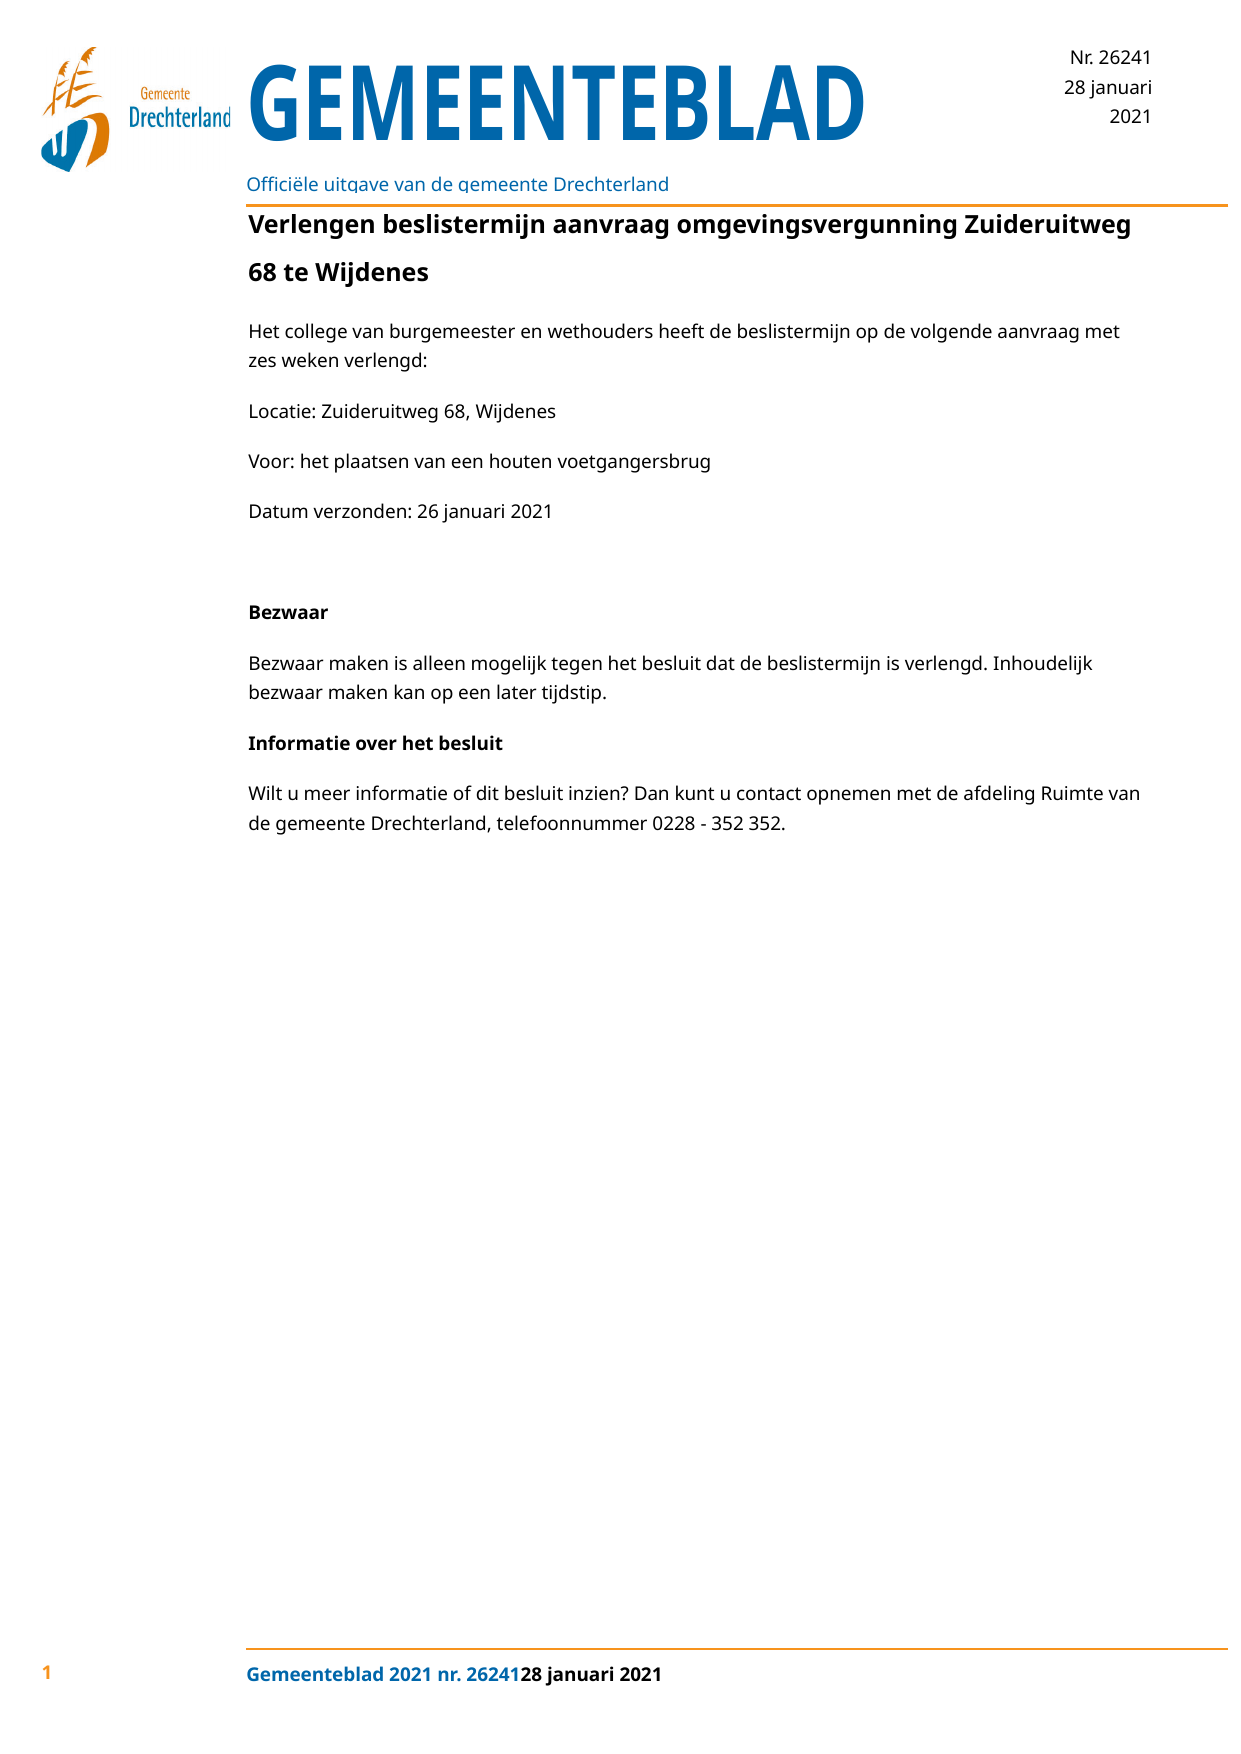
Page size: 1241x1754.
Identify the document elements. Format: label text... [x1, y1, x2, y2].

text Wilt u meer informatie of dit besluit inzien? Dan kunt u contact opnemen met de afdeling Ruimte van de gemeente Drechterland, telefoonnummer 0228 - 352 352. [248, 780, 1152, 836]
picture [226, 115, 231, 124]
text Het college van burgemeester en wethouders heeft de beslistermijn op de volgende aanvraag met zes weken verlengd: [248, 318, 1152, 373]
text Informatie over het besluit [248, 730, 1152, 756]
text Verlengen beslistermijn aanvraag omgevingsvergunning Zuideruitweg 68 te Wijdenes [248, 207, 1152, 288]
text Locatie: Zuideruitweg 68, Wijdenes [248, 398, 1152, 424]
text Bezwaar [248, 599, 1152, 625]
text Bezwaar maken is alleen mogelijk tegen het besluit dat de beslistermijn is verlengd. Inhoudelijk bezwaar maken kan op een later tijdstip. [248, 650, 1152, 705]
picture [41, 47, 231, 172]
text Datum verzonden: 26 januari 2021 [248, 499, 1152, 524]
picture [41, 158, 64, 172]
text Voor: het plaatsen van een houten voetgangersbrug [248, 448, 1152, 474]
